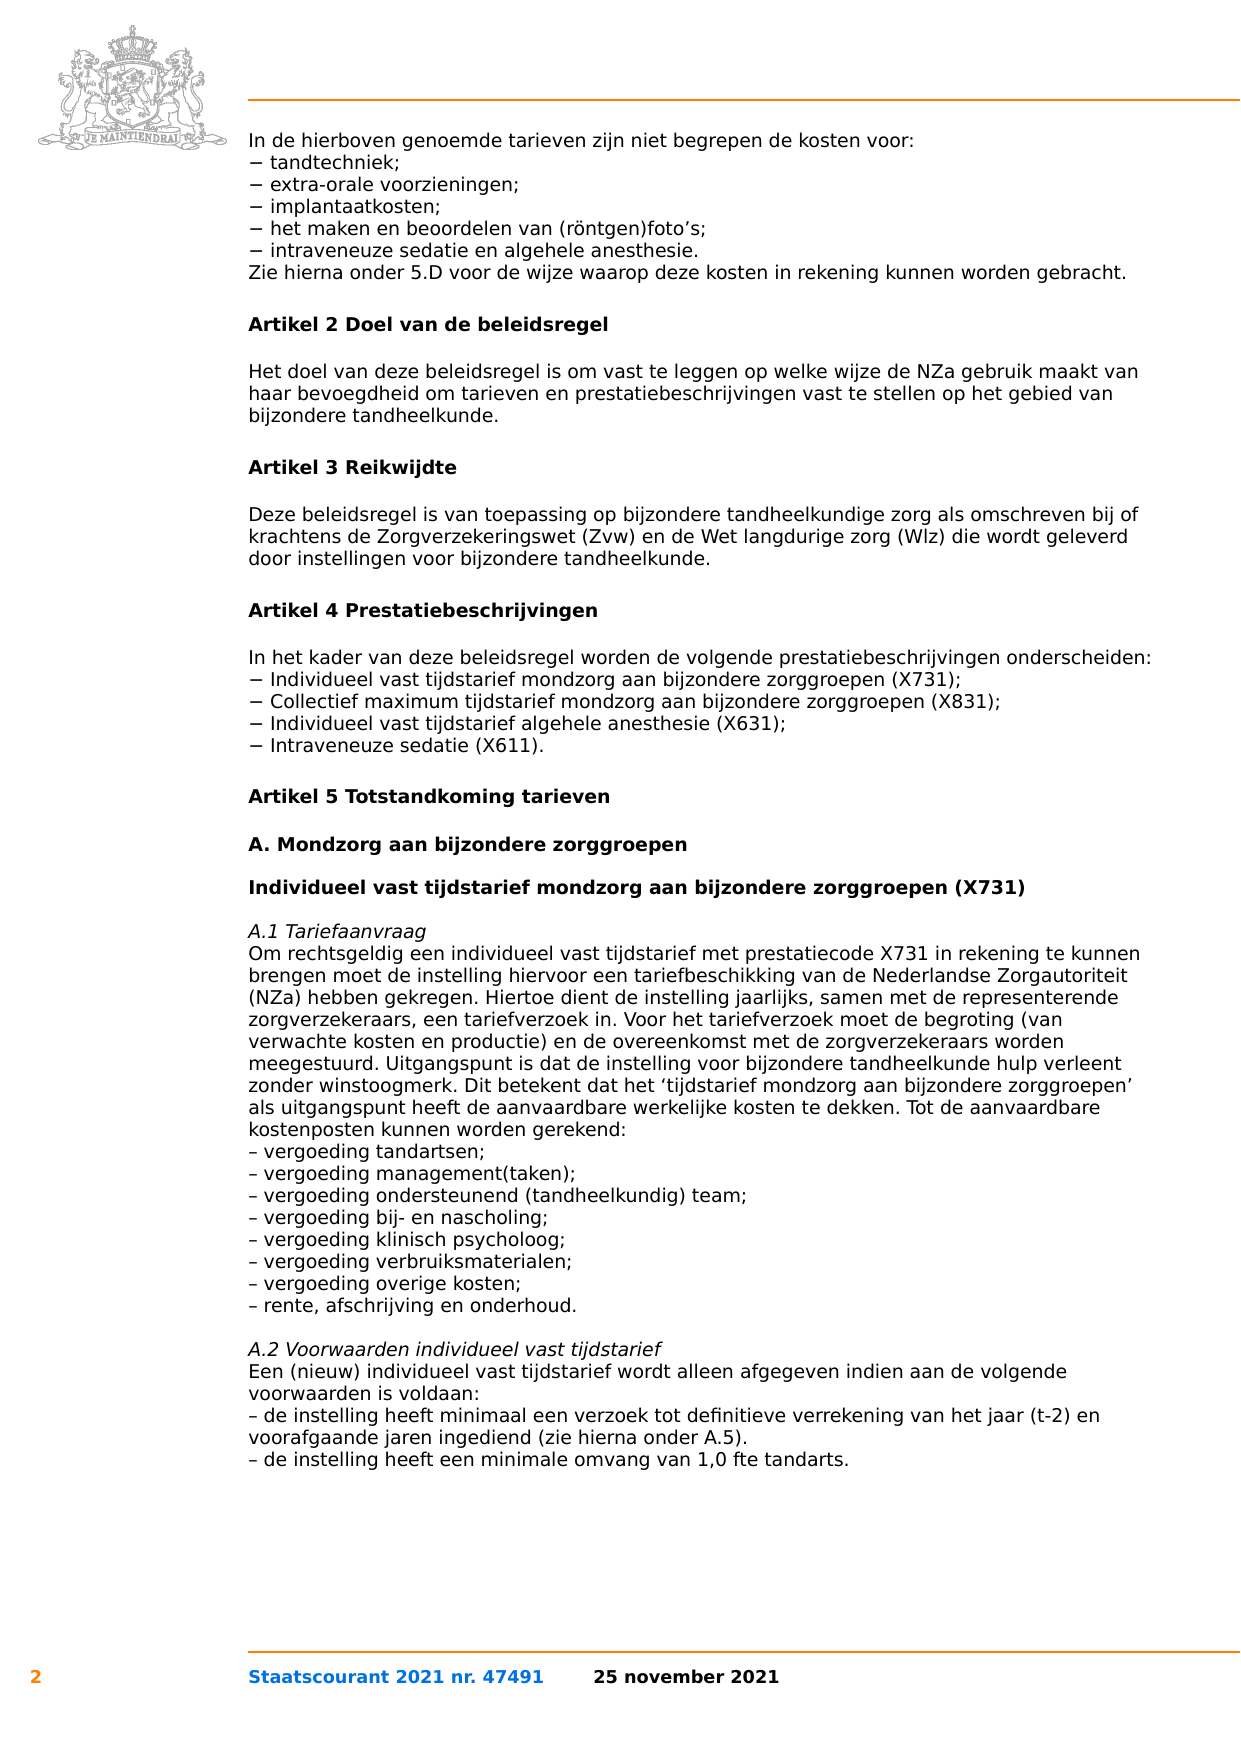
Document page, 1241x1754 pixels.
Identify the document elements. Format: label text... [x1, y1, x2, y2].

text In de hierboven genoemde tarieven zijn niet begrepen de kosten voor: [248, 130, 1163, 152]
subtitle Individueel vast tijdstarief mondzorg aan bijzondere zorggroepen (X731) [248, 877, 1163, 899]
text – vergoeding verbruiksmaterialen; [248, 1251, 1163, 1273]
text − implantaatkosten; [248, 196, 1163, 218]
text – de instelling heeft een minimale omvang van 1,0 fte tandarts. [248, 1448, 1163, 1471]
text Deze beleidsregel is van toepassing op bijzondere tandheelkundige zorg als omschreven bij of krachtens de Zorgverzekeringswet (Zvw) en de Wet langdurige zorg (Wlz) die wordt geleverd door instellingen voor bijzondere tandheelkunde. [248, 504, 1163, 569]
text − Intraveneuze sedatie (X611). [248, 734, 1163, 756]
text – vergoeding ondersteunend (tandheelkundig) team; [248, 1185, 1163, 1207]
text – de instelling heeft minimaal een verzoek tot definitieve verrekening van het jaar (t-2) en voorafgaande jaren ingediend (zie hierna onder A.5). [248, 1404, 1163, 1448]
text − Individueel vast tijdstarief mondzorg aan bijzondere zorggroepen (X731); [248, 668, 1163, 691]
text − Collectief maximum tijdstarief mondzorg aan bijzondere zorggroepen (X831); [248, 691, 1163, 712]
text – vergoeding bij- en nascholing; [248, 1207, 1163, 1229]
text Zie hierna onder 5.D voor de wijze waarop deze kosten in rekening kunnen worden gebracht. [248, 262, 1163, 284]
text − intraveneuze sedatie en algehele anesthesie. [248, 240, 1163, 262]
text – vergoeding tandartsen; [248, 1141, 1163, 1163]
text Het doel van deze beleidsregel is om vast te leggen op welke wijze de NZa gebruik maakt van haar bevoegdheid om tarieven en prestatiebeschrijvingen vast te stellen op het gebied van bijzondere tandheelkunde. [248, 361, 1163, 427]
subtitle A.1 Tariefaanvraag [248, 921, 1163, 943]
text In het kader van deze beleidsregel worden de volgende prestatiebeschrijvingen onderscheiden: [248, 647, 1163, 668]
text − het maken en beoordelen van (röntgen)foto’s; [248, 218, 1163, 240]
text − Individueel vast tijdstarief algehele anesthesie (X631); [248, 712, 1163, 734]
subtitle Artikel 5 Totstandkoming tarieven [248, 786, 1163, 808]
text – rente, afschrijving en onderhoud. [248, 1295, 1163, 1317]
text Een (nieuw) individueel vast tijdstarief wordt alleen afgegeven indien aan de volgende voorwaarden is voldaan: [248, 1361, 1163, 1404]
subtitle Artikel 3 Reikwijdte [248, 457, 1163, 479]
subtitle Artikel 2 Doel van de beleidsregel [248, 314, 1163, 336]
text – vergoeding klinisch psycholoog; [248, 1229, 1163, 1251]
text – vergoeding overige kosten; [248, 1273, 1163, 1295]
text − tandtechniek; [248, 152, 1163, 174]
subtitle Artikel 4 Prestatiebeschrijvingen [248, 599, 1163, 622]
subtitle A. Mondzorg aan bijzondere zorggroepen [248, 833, 1163, 855]
text Om rechtsgeldig een individueel vast tijdstarief met prestatiecode X731 in rekening te kunnen brengen moet de instelling hiervoor een tariefbeschikking van de Nederlandse Zorgautoriteit (NZa) hebben gekregen. Hiertoe dient de instelling jaarlijks, samen met de representerende zorgverzekeraars, een tariefverzoek in. Voor het tariefverzoek moet de begroting (van verwachte kosten en productie) en de overeenkomst met de zorgverzekeraars worden meegestuurd. Uitgangspunt is dat de instelling voor bijzondere tandheelkunde hulp verleent zonder winstoogmerk. Dit betekent dat het ‘tijdstarief mondzorg aan bijzondere zorggroepen’ als uitgangspunt heeft de aanvaardbare werkelijke kosten te dekken. Tot de aanvaardbare kostenposten kunnen worden gerekend: [248, 943, 1163, 1141]
text – vergoeding management(taken); [248, 1163, 1163, 1185]
picture [38, 25, 227, 150]
subtitle A.2 Voorwaarden individueel vast tijdstarief [248, 1339, 1163, 1361]
text − extra-orale voorzieningen; [248, 174, 1163, 196]
